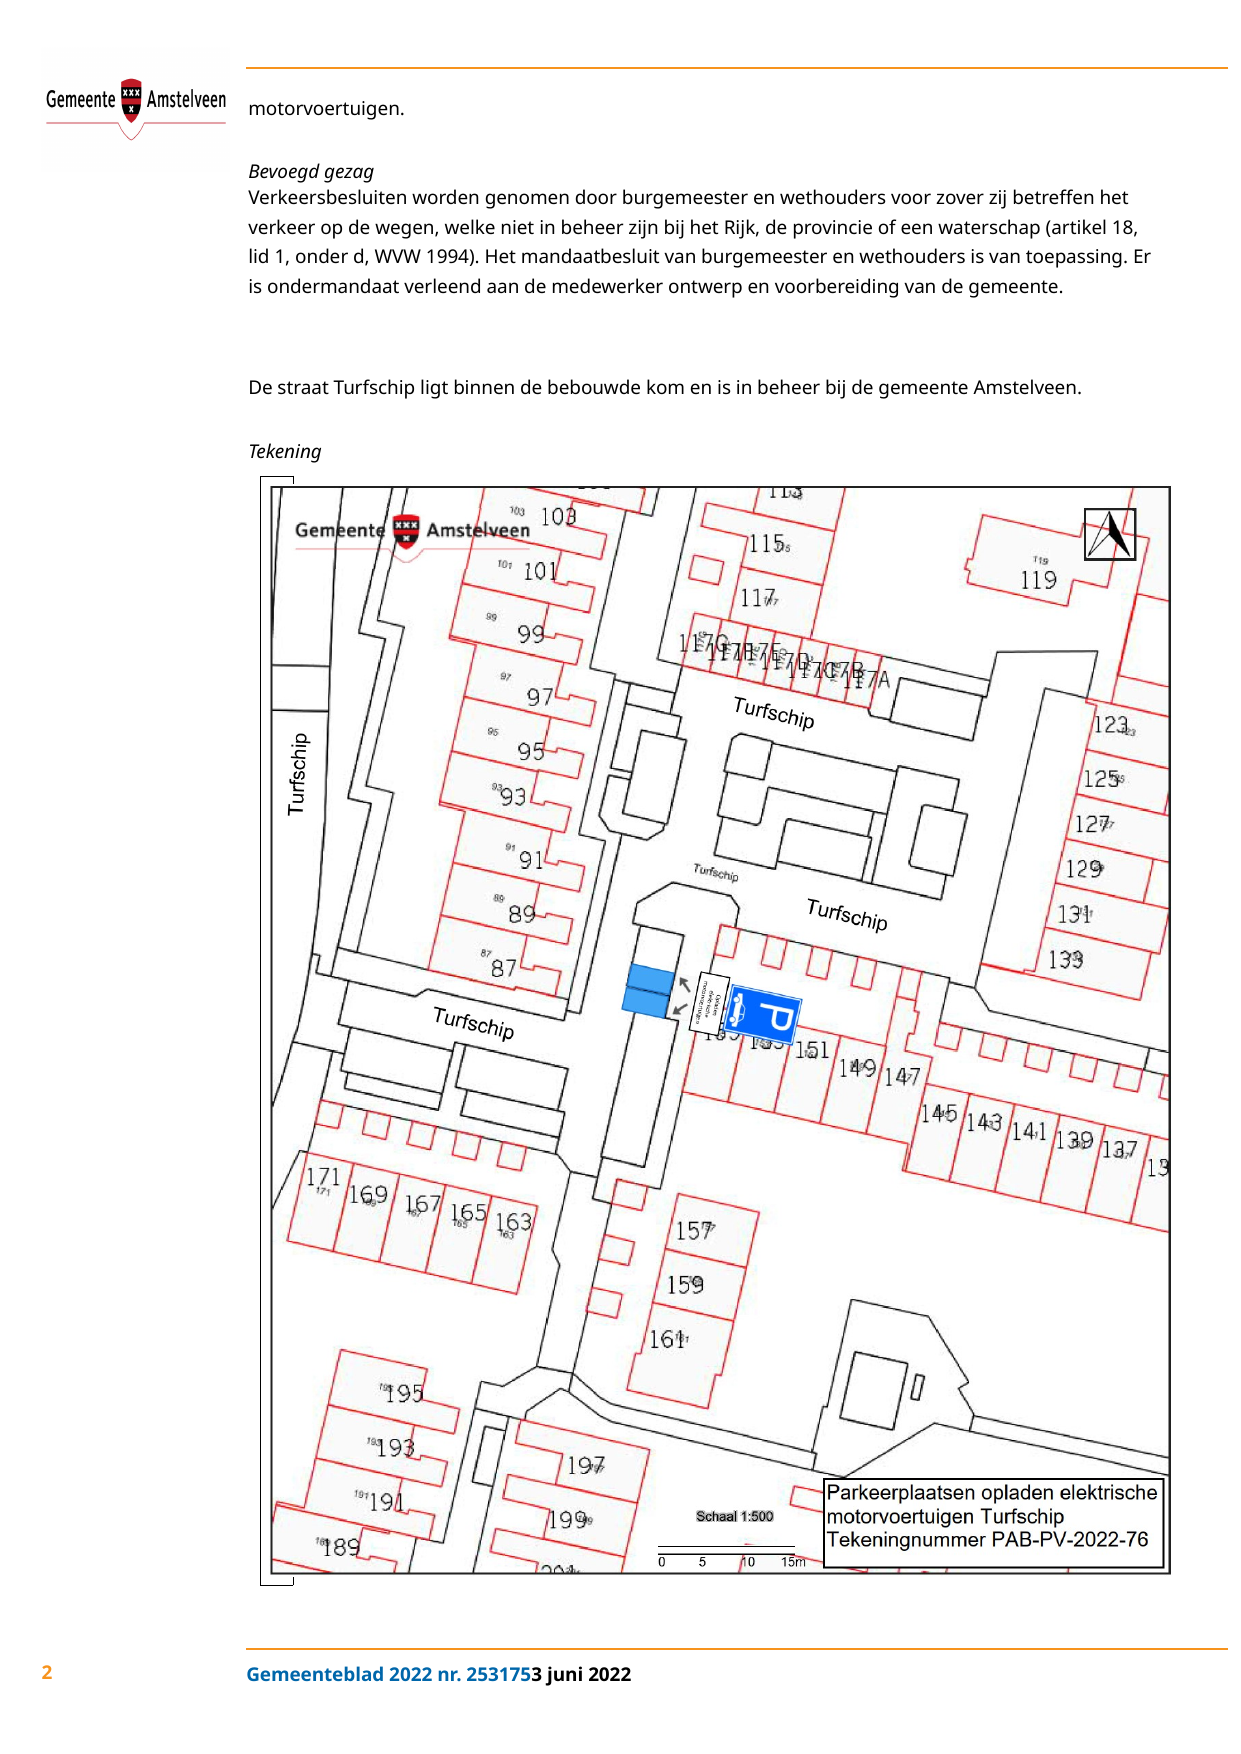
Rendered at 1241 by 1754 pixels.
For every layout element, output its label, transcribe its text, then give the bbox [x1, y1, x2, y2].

picture [41, 47, 231, 172]
picture [268, 484, 1173, 1577]
text Tekening [248, 438, 1152, 464]
text Bevoegd gezag [248, 159, 1152, 184]
text Verkeersbesluiten worden genomen door burgemeester en wethouders voor zover zij betreffen het verkeer op de wegen, welke niet in beheer zijn bij het Rijk, de provincie of een waterschap (artikel 18, lid 1, onder d, WVW 1994). Het mandaatbesluit van burgemeester en wethouders is van toepassing. Er is ondermandaat verleend aan de medewerker ontwerp en voorbereiding van de gemeente. [248, 184, 1152, 299]
text motorvoertuigen. [248, 95, 1152, 121]
text De straat Turfschip ligt binnen de bebouwde kom en is in beheer bij de gemeente Amstelveen. [248, 374, 1152, 400]
